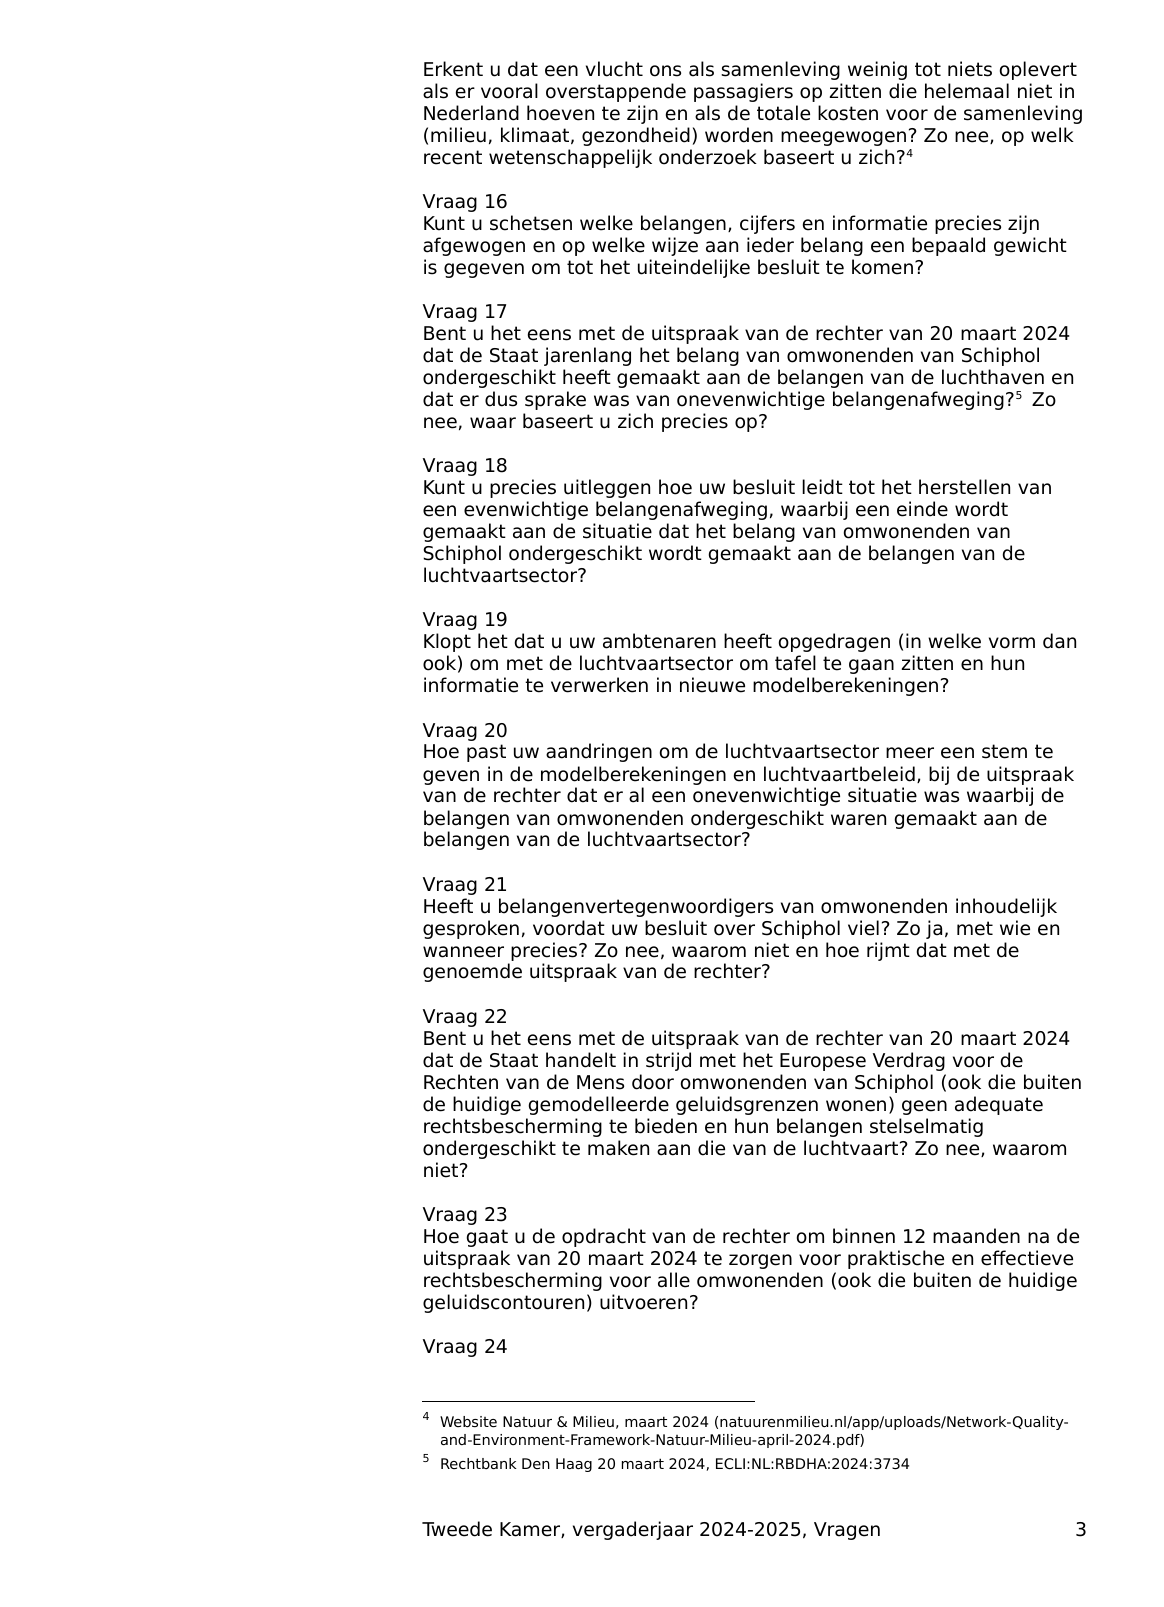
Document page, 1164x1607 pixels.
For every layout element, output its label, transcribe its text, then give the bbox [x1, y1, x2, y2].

text Vraag 24 [422, 1336, 1087, 1358]
text Kunt u schetsen welke belangen, cijfers en informatie precies zijn afgewogen en op welke wijze aan ieder belang een bepaald gewicht is gegeven om tot het uiteindelijke besluit te komen? [422, 213, 1087, 279]
text Bent u het eens met de uitspraak van de rechter van 20 maart 2024 dat de Staat jarenlang het belang van omwonenden van Schiphol ondergeschikt heeft gemaakt aan de belangen van de luchthaven en dat er dus sprake was van onevenwichtige belangenafweging? Zo nee, waar baseert u zich precies op? [422, 323, 1087, 433]
text Vraag 22 [422, 1006, 1087, 1028]
text Rechtbank Den Haag 20 maart 2024, ECLI:NL:RBDHA:2024:3734 [422, 1452, 1087, 1474]
text Website Natuur & Milieu, maart 2024 (natuurenmilieu.nl/app/uploads/Network-Quality-and-Environment-Framework-Natuur-Milieu-april-2024.pdf) [422, 1410, 1087, 1449]
text Vraag 21 [422, 873, 1087, 896]
text Vraag 17 [422, 301, 1087, 323]
text Hoe gaat u de opdracht van de rechter om binnen 12 maanden na de uitspraak van 20 maart 2024 te zorgen voor praktische en effectieve rechtsbescherming voor alle omwonenden (ook die buiten de huidige geluidscontouren) uitvoeren? [422, 1226, 1087, 1313]
text Erkent u dat een vlucht ons als samenleving weinig tot niets oplevert als er vooral overstappende passagiers op zitten die helemaal niet in Nederland hoeven te zijn en als de totale kosten voor de samenleving (milieu, klimaat, gezondheid) worden meegewogen? Zo nee, op welk recent wetenschappelijk onderzoek baseert u zich? [422, 59, 1087, 169]
text Vraag 18 [422, 455, 1087, 477]
text Hoe past uw aandringen om de luchtvaartsector meer een stem te geven in de modelberekeningen en luchtvaartbeleid, bij de uitspraak van de rechter dat er al een onevenwichtige situatie was waarbij de belangen van omwonenden ondergeschikt waren gemaakt aan de belangen van de luchtvaartsector? [422, 741, 1087, 851]
text Klopt het dat u uw ambtenaren heeft opgedragen (in welke vorm dan ook) om met de luchtvaartsector om tafel te gaan zitten en hun informatie te verwerken in nieuwe modelberekeningen? [422, 631, 1087, 697]
text Vraag 20 [422, 719, 1087, 741]
text Kunt u precies uitleggen hoe uw besluit leidt tot het herstellen van een evenwichtige belangenafweging, waarbij een einde wordt gemaakt aan de situatie dat het belang van omwonenden van Schiphol ondergeschikt wordt gemaakt aan de belangen van de luchtvaartsector? [422, 477, 1087, 587]
text Bent u het eens met de uitspraak van de rechter van 20 maart 2024 dat de Staat handelt in strijd met het Europese Verdrag voor de Rechten van de Mens door omwonenden van Schiphol (ook die buiten de huidige gemodelleerde geluidsgrenzen wonen) geen adequate rechtsbescherming te bieden en hun belangen stelselmatig ondergeschikt te maken aan die van de luchtvaart? Zo nee, waarom niet? [422, 1028, 1087, 1181]
text Heeft u belangenvertegenwoordigers van omwonenden inhoudelijk gesproken, voordat uw besluit over Schiphol viel? Zo ja, met wie en wanneer precies? Zo nee, waarom niet en hoe rijmt dat met de genoemde uitspraak van de rechter? [422, 896, 1087, 983]
text Vraag 23 [422, 1204, 1087, 1226]
text Vraag 16 [422, 191, 1087, 213]
text Vraag 19 [422, 609, 1087, 631]
